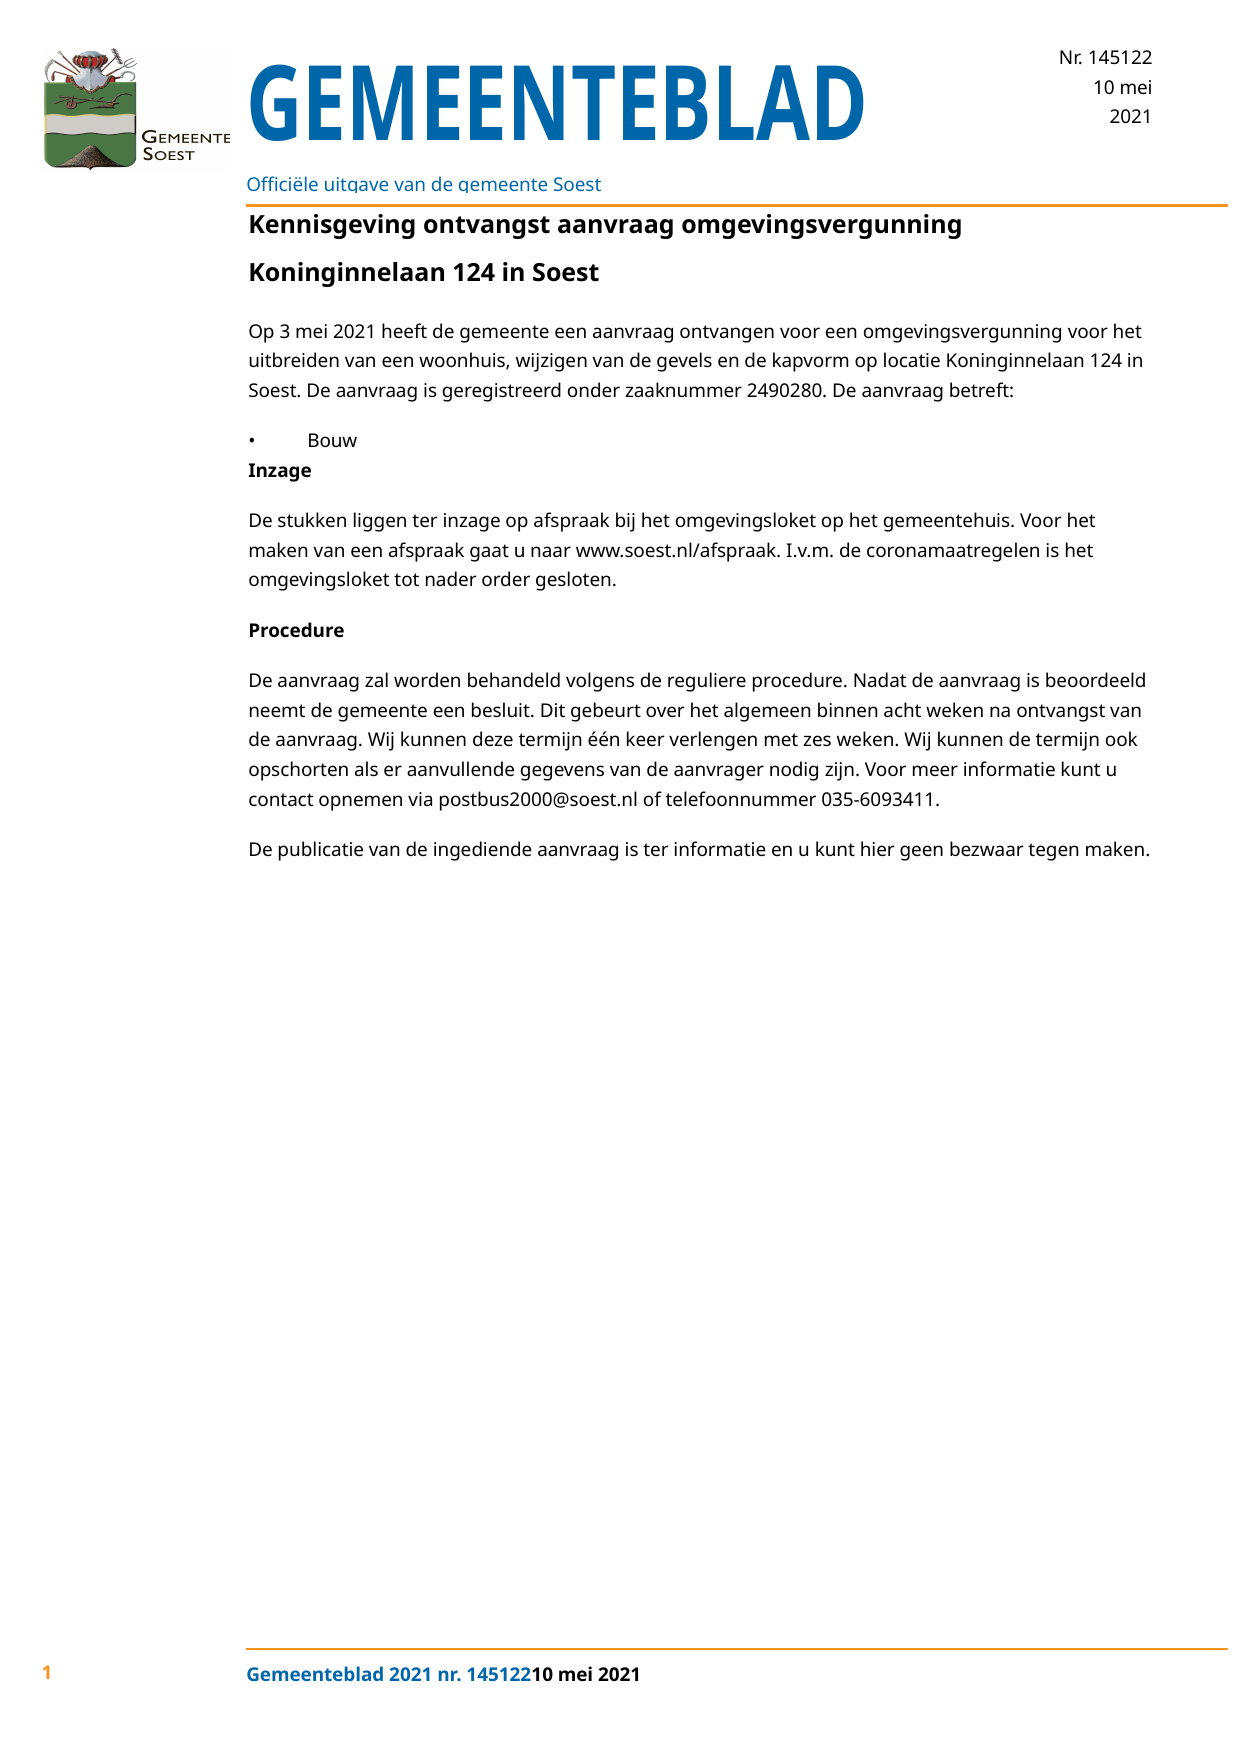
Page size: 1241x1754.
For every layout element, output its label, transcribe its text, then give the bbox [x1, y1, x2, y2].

text Procedure [248, 617, 1152, 643]
list Bouw [248, 427, 1152, 453]
text De stukken liggen ter inzage op afspraak bij het omgevingsloket op het gemeentehuis. Voor het maken van een afspraak gaat u naar www.soest.nl/afspraak. I.v.m. de coronamaatregelen is het omgevingsloket tot nader order gesloten. [248, 507, 1152, 592]
text De publicatie van de ingediende aanvraag is ter informatie en u kunt hier geen bezwaar tegen maken. [248, 836, 1152, 862]
text Op 3 mei 2021 heeft de gemeente een aanvraag ontvangen voor een omgevingsvergunning voor het uitbreiden van een woonhuis, wijzigen van de gevels en de kapvorm op locatie Koninginnelaan 124 in Soest. De aanvraag is geregistreerd onder zaaknummer 2490280. De aanvraag betreft: [248, 318, 1152, 403]
text Kennisgeving ontvangst aanvraag omgevingsvergunning Koninginnelaan 124 in Soest [248, 207, 1152, 288]
text De aanvraag zal worden behandeld volgens de reguliere procedure. Nadat de aanvraag is beoordeeld neemt de gemeente een besluit. Dit gebeurt over het algemeen binnen acht weken na ontvangst van de aanvraag. Wij kunnen deze termijn één keer verlengen met zes weken. Wij kunnen de termijn ook opschorten als er aanvullende gegevens van de aanvrager nodig zijn. Voor meer informatie kunt u contact opnemen via postbus2000@soest.nl of telefoonnummer 035-6093411. [248, 667, 1152, 812]
text Inzage [248, 457, 1152, 483]
picture [41, 47, 231, 172]
